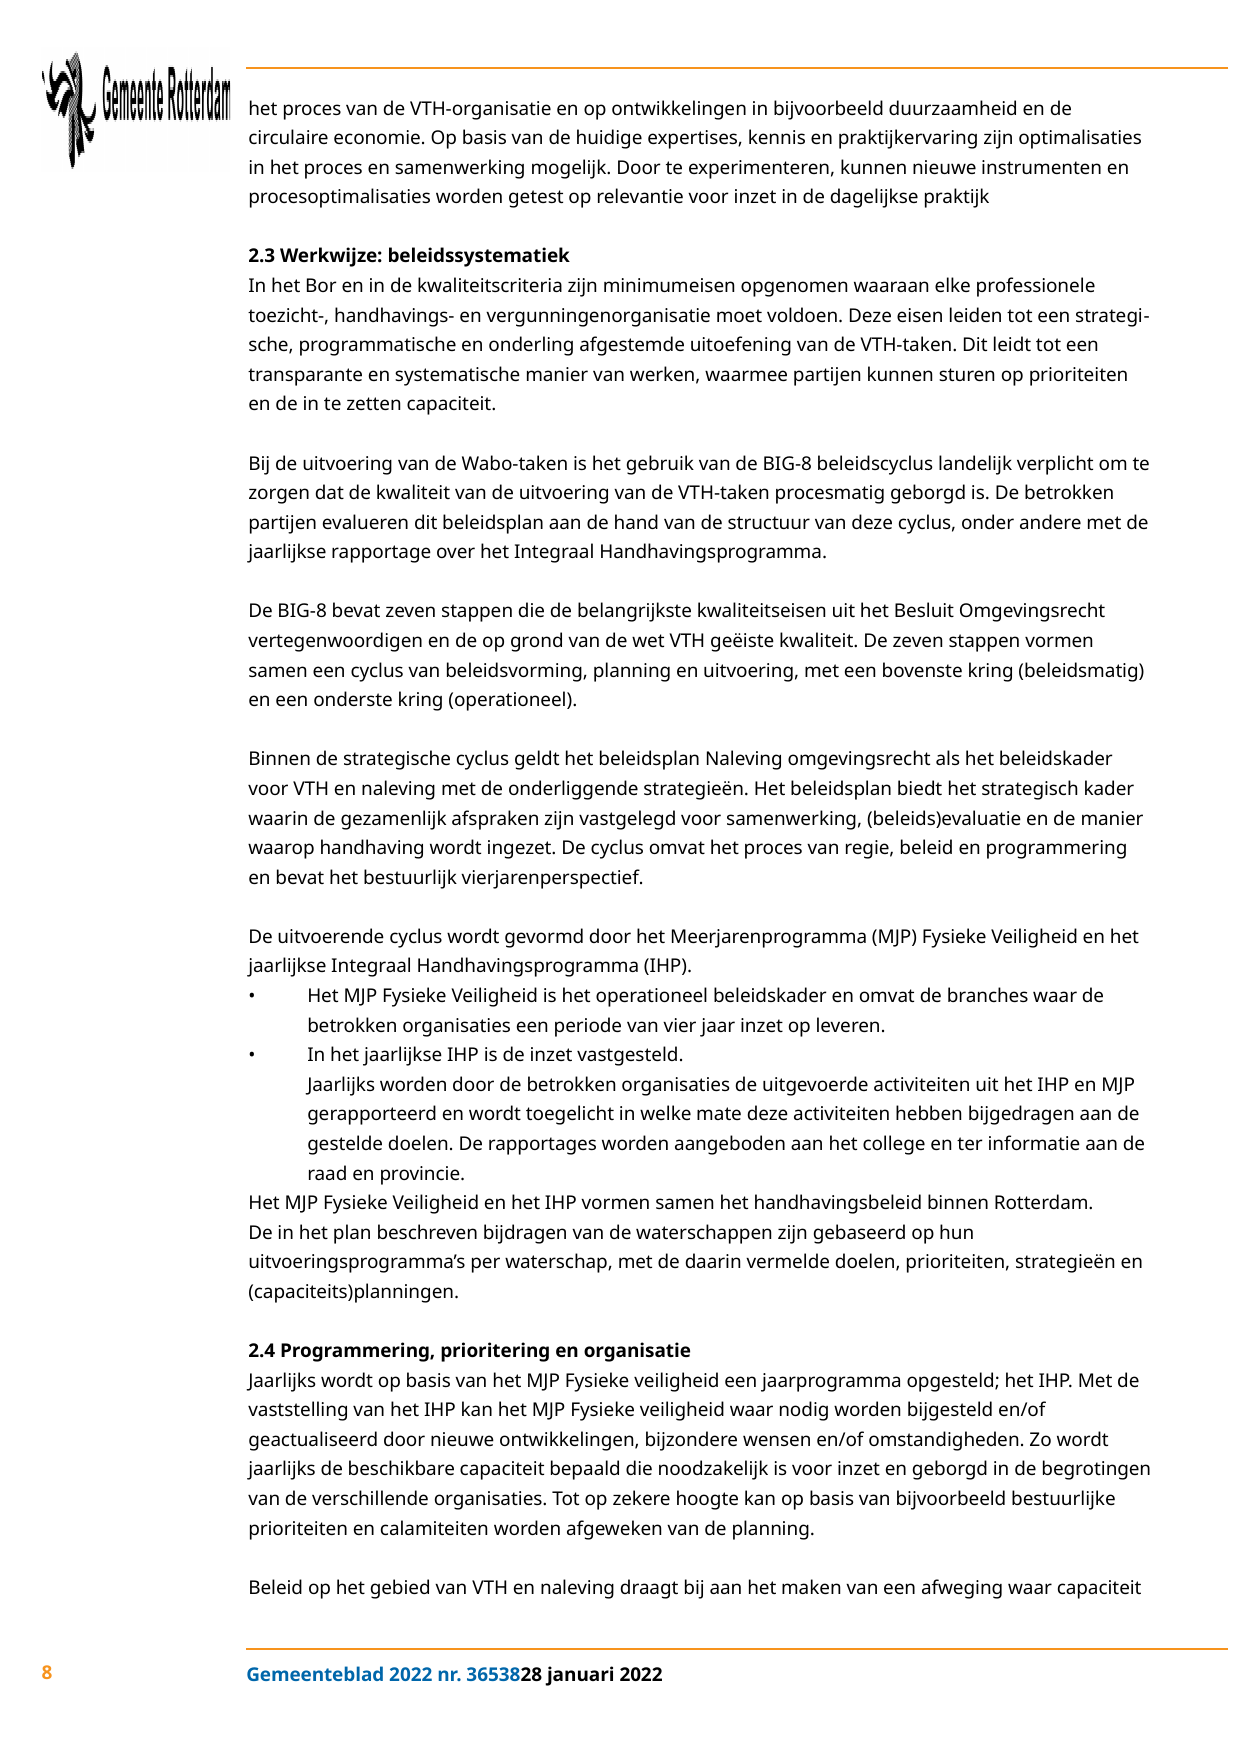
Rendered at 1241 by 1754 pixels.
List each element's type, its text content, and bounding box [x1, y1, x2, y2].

text 2.3 Werkwijze: beleidssystematiek [248, 243, 1152, 268]
text Bij de uitvoering van de Wabo-taken is het gebruik van de BIG-8 beleidscyclus landelijk verplicht om te zorgen dat de kwaliteit van de uitvoering van de VTH-taken procesmatig geborgd is. De betrokken partijen evalueren dit beleidsplan aan de hand van de structuur van deze cyclus, onder andere met de jaarlijkse rapportage over het Integraal Handhavings­programma. [248, 450, 1152, 564]
text Binnen de strategische cyclus geldt het beleidsplan Naleving omgevingsrecht als het beleidskader voor VTH en naleving met de onderliggende strategieën. Het beleidsplan biedt het strategisch kader waarin de gezamenlijk afspraken zijn vastgelegd voor samenwerking, (beleids)evaluatie en de manier waarop handhaving wordt ingezet. De cyclus omvat het proces van regie, beleid en programmering en bevat het bestuurlijk vierjarenperspectief. [248, 746, 1152, 890]
text In het Bor en in de kwaliteitscriteria zijn minimum­eisen opgenomen waaraan elke professionele toezicht-, handhavings- en vergunningenorganisatie moet voldoen. Deze eisen leiden tot een strategi­sche, programmatische en onderling afgestemde uitoefening van de VTH-taken. Dit leidt tot een transparante en systematische manier van werken, waarmee partijen kunnen sturen op prioriteiten en de in te zetten capaciteit. [248, 272, 1152, 416]
text Jaarlijks wordt op basis van het MJP Fysieke veiligheid een jaarprogramma opgesteld; het IHP. Met de vaststelling van het IHP kan het MJP Fysieke veiligheid waar nodig worden bijgesteld en/of geactualiseerd door nieuwe ontwikkelingen, bijzondere wensen en/of omstandigheden. Zo wordt jaarlijks de beschikbare capaciteit bepaald die noodzakelijk is voor inzet en geborgd in de begrotingen van de verschillende organisaties. Tot op zekere hoogte kan op basis van bijvoorbeeld bestuurlijke prioriteiten en calamiteiten worden afgeweken van de planning. [248, 1367, 1152, 1541]
list Het MJP Fysieke Veiligheid is het operationeel beleidskader en omvat de branches waar de betrokken organisaties een periode van vier jaar inzet op leveren. [248, 982, 1152, 1038]
text het proces van de VTH-organisatie en op ontwikkelingen in bijvoorbeeld duurzaamheid en de circulaire economie. Op basis van de huidige expertises, kennis en praktijkervaring zijn optimalisaties in het proces en samenwerking mogelijk. Door te experimenteren, kunnen nieuwe instrumenten en procesoptimali­saties worden getest op relevantie voor inzet in de dagelijkse praktijk [248, 95, 1152, 209]
text Het MJP Fysieke Veiligheid en het IHP vormen samen het handhavingsbeleid binnen Rotterdam. [248, 1189, 1152, 1215]
text De uitvoerende cyclus wordt gevormd door het Meerjarenprogramma (MJP) Fysieke Veiligheid en het jaarlijkse Integraal Handhavingsprogramma (IHP). [248, 923, 1152, 978]
text De in het plan beschreven bijdragen van de water­schappen zijn gebaseerd op hun uitvoeringsprogramma’s per waterschap, met de daarin vermelde doelen, prioriteiten, strategieën en (capaciteits)planningen. [248, 1219, 1152, 1304]
list Jaarlijks worden door de betrokken organisaties de uitgevoerde activiteiten uit het IHP en MJP gerapporteerd en wordt toegelicht in welke mate deze activiteiten hebben bijgedragen aan de gestelde doelen. De rapportages worden aangeboden aan het college en ter informatie aan de raad en provincie. [248, 1071, 1152, 1186]
text 2.4 Programmering, prioritering en organisatie [248, 1337, 1152, 1363]
text De BIG-8 bevat zeven stappen die de belangrijkste kwaliteitseisen uit het Besluit Omgevingsrecht vertegenwoordigen en de op grond van de wet VTH geëiste kwaliteit. De zeven stappen vormen samen een cyclus van beleidsvorming, planning en uitvoering, met een bovenste kring (beleidsmatig) en een onderste kring (operationeel). [248, 598, 1152, 712]
text Beleid op het gebied van VTH en naleving draagt bij aan het maken van een afweging waar capaciteit [248, 1574, 1152, 1600]
picture [41, 47, 231, 172]
list In het jaarlijkse IHP is de inzet vastgesteld. [248, 1041, 1152, 1067]
